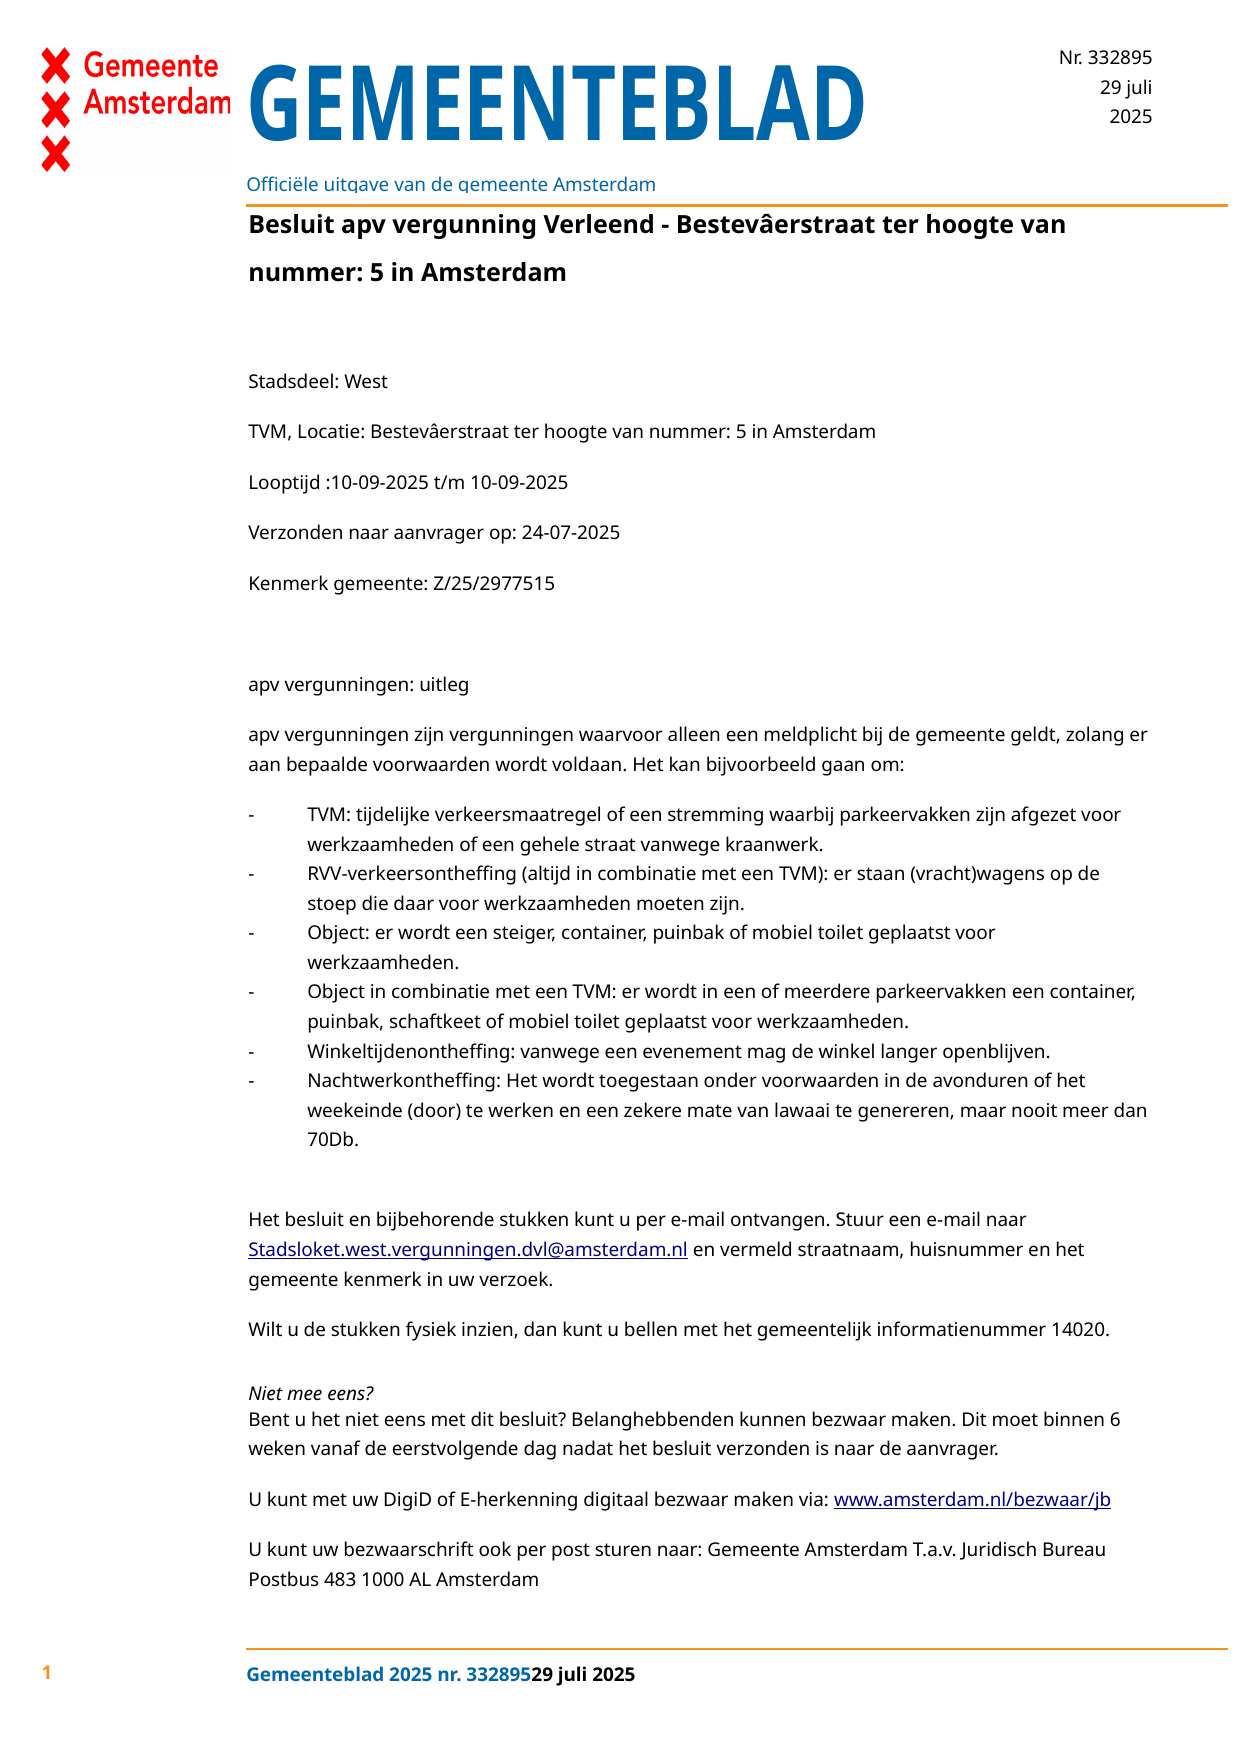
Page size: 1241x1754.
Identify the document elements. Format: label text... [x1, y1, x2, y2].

text Looptijd :10-09-2025 t/m 10-09-2025 [248, 469, 1152, 495]
list TVM: tijdelijke verkeersmaatregel of een stremming waarbij parkeervakken zijn afgezet voor werkzaamheden of een gehele straat vanwege kraanwerk. [248, 801, 1152, 857]
text Verzonden naar aanvrager op: 24-07-2025 [248, 519, 1152, 545]
list RVV-verkeersontheffing (altijd in combinatie met een TVM): er staan (vracht)wagens op de stoep die daar voor werkzaamheden moeten zijn. [248, 860, 1152, 916]
list Object: er wordt een steiger, container, puinbak of mobiel toilet geplaatst voor werkzaamheden. [248, 919, 1152, 975]
text Wilt u de stukken fysiek inzien, dan kunt u bellen met het gemeentelijk informatienummer 14020. [248, 1316, 1152, 1342]
text Bent u het niet eens met dit besluit? Belanghebbenden kunnen bezwaar maken. Dit moet binnen 6 weken vanaf de eerstvolgende dag nadat het besluit verzonden is naar de aanvrager. [248, 1406, 1152, 1461]
picture [41, 47, 231, 172]
list Winkeltijdenontheffing: vanwege een evenement mag de winkel langer openblijven. [248, 1038, 1152, 1064]
list Nachtwerkontheffing: Het wordt toegestaan onder voorwaarden in de avonduren of het weekeinde (door) te werken en een zekere mate van lawaai te genereren, maar nooit meer dan 70Db. [248, 1067, 1152, 1152]
text Niet mee eens? [248, 1380, 1152, 1406]
list Object in combinatie met een TVM: er wordt in een of meerdere parkeervakken een container, puinbak, schaftkeet of mobiel toilet geplaatst voor werkzaamheden. [248, 979, 1152, 1034]
text apv vergunningen zijn vergunningen waarvoor alleen een meldplicht bij de gemeente geldt, zolang er aan bepaalde voorwaarden wordt voldaan. Het kan bijvoorbeeld gaan om: [248, 721, 1152, 777]
text U kunt met uw DigiD of E-herkenning digitaal bezwaar maken via: www.amsterdam.nl/bezwaar/jb [248, 1486, 1152, 1512]
text U kunt uw bezwaarschrift ook per post sturen naar: Gemeente Amsterdam T.a.v. Juridisch Bureau Postbus 483 1000 AL Amsterdam [248, 1536, 1152, 1592]
text apv vergunningen: uitleg [248, 671, 1152, 697]
text Stadsdeel: West [248, 368, 1152, 394]
text Kenmerk gemeente: Z/25/2977515 [248, 570, 1152, 596]
text Het besluit en bijbehorende stukken kunt u per e-mail ontvangen. Stuur een e-mail naar Stadsloket.west.vergunningen.dvl@amsterdam.nl en vermeld straatnaam, huisnummer en het gemeente kenmerk in uw verzoek. [248, 1207, 1152, 1292]
text TVM, Locatie: Bestevâerstraat ter hoogte van nummer: 5 in Amsterdam [248, 419, 1152, 444]
text Besluit apv vergunning Verleend - Bestevâerstraat ter hoogte van nummer: 5 in Amsterdam [248, 207, 1152, 288]
